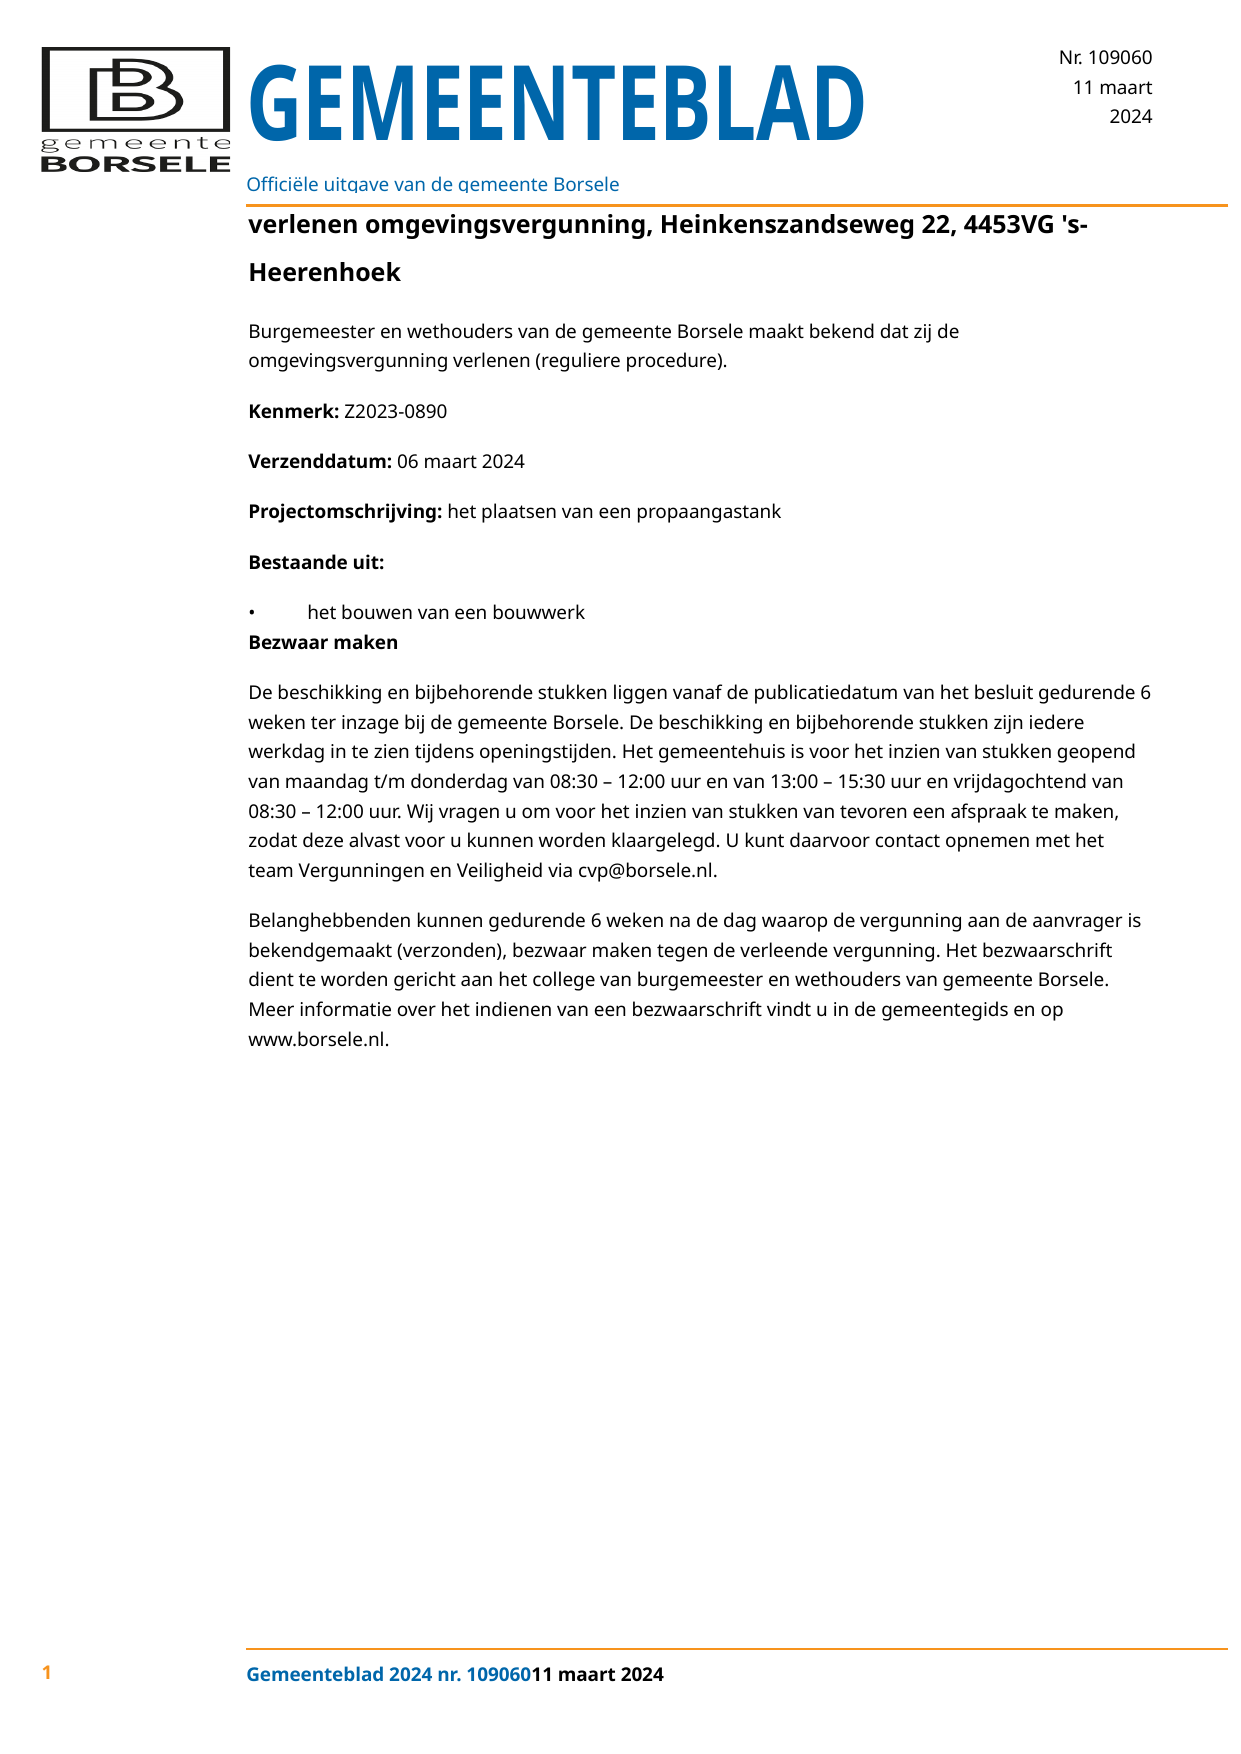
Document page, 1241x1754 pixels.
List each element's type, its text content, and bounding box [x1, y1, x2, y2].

text Belanghebbenden kunnen gedurende 6 weken na de dag waarop de vergunning aan de aanvrager is bekendgemaakt (verzonden), bezwaar maken tegen de verleende vergunning. Het bezwaarschrift dient te worden gericht aan het college van burgemeester en wethouders van gemeente Borsele. Meer informatie over het indienen van een bezwaarschrift vindt u in de gemeentegids en op www.borsele.nl. [248, 907, 1152, 1052]
text verlenen omgevingsvergunning, Heinkenszandseweg 22, 4453VG 's-Heerenhoek [248, 207, 1152, 288]
text Kenmerk: Z2023-0890 [248, 398, 1152, 424]
text Bezwaar maken [248, 629, 1152, 655]
list het bouwen van een bouwwerk [248, 599, 1152, 625]
text Burgemeester en wethouders van de gemeente Borsele maakt bekend dat zij de omgevingsvergunning verlenen (reguliere procedure). [248, 318, 1152, 373]
text Verzenddatum: 06 maart 2024 [248, 448, 1152, 474]
text Projectomschrijving: het plaatsen van een propaangastank [248, 499, 1152, 524]
text Bestaande uit: [248, 549, 1152, 575]
picture [41, 47, 231, 172]
text De beschikking en bijbehorende stukken liggen vanaf de publicatiedatum van het besluit gedurende 6 weken ter inzage bij de gemeente Borsele. De beschikking en bijbehorende stukken zijn iedere werkdag in te zien tijdens openingstijden. Het gemeentehuis is voor het inzien van stukken geopend van maandag t/m donderdag van 08:30 – 12:00 uur en van 13:00 – 15:30 uur en vrijdagochtend van 08:30 – 12:00 uur. Wij vragen u om voor het inzien van stukken van tevoren een afspraak te maken, zodat deze alvast voor u kunnen worden klaargelegd. U kunt daarvoor contact opnemen met het team Vergunningen en Veiligheid via cvp@borsele.nl. [248, 679, 1152, 883]
